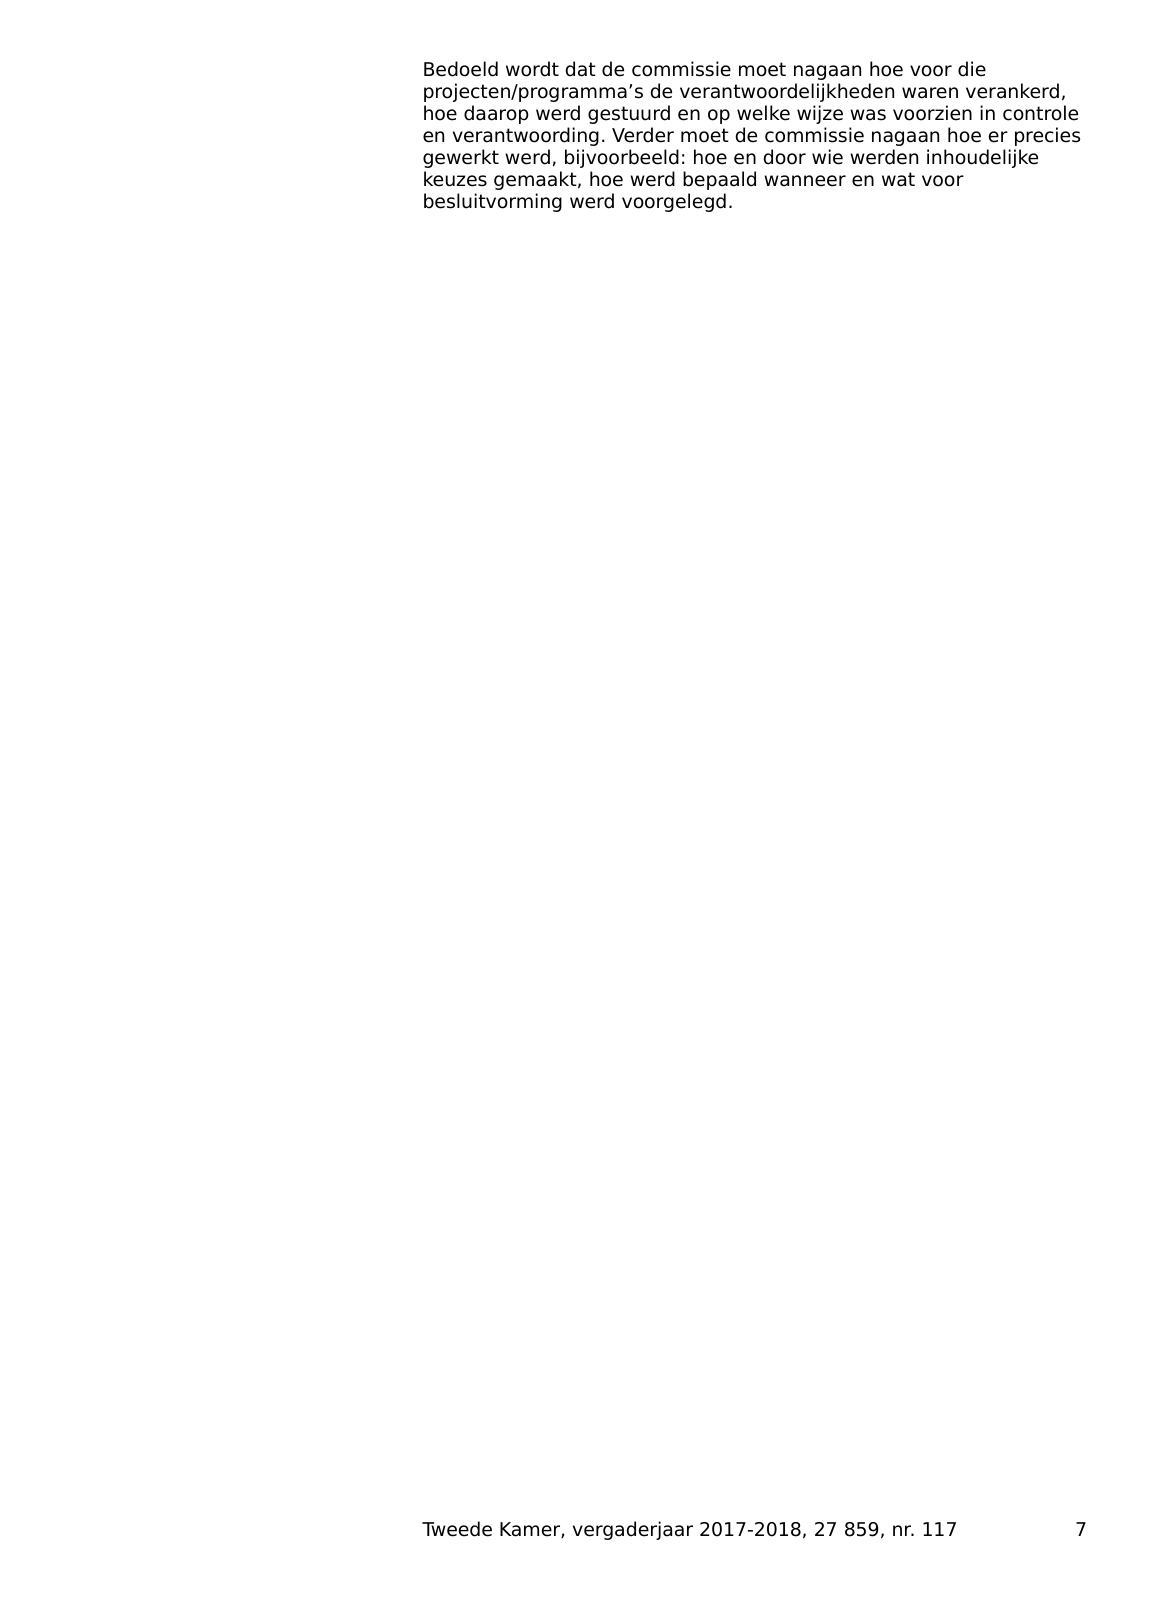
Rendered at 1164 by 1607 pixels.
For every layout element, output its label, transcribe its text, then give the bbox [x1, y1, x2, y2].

text Bedoeld wordt dat de commissie moet nagaan hoe voor die projecten/programma’s de verantwoordelijkheden waren verankerd, hoe daarop werd gestuurd en op welke wijze was voorzien in controle en verantwoording. Verder moet de commissie nagaan hoe er precies gewerkt werd, bijvoorbeeld: hoe en door wie werden inhoudelijke keuzes gemaakt, hoe werd bepaald wanneer en wat voor besluitvorming werd voorgelegd. [422, 59, 1087, 213]
